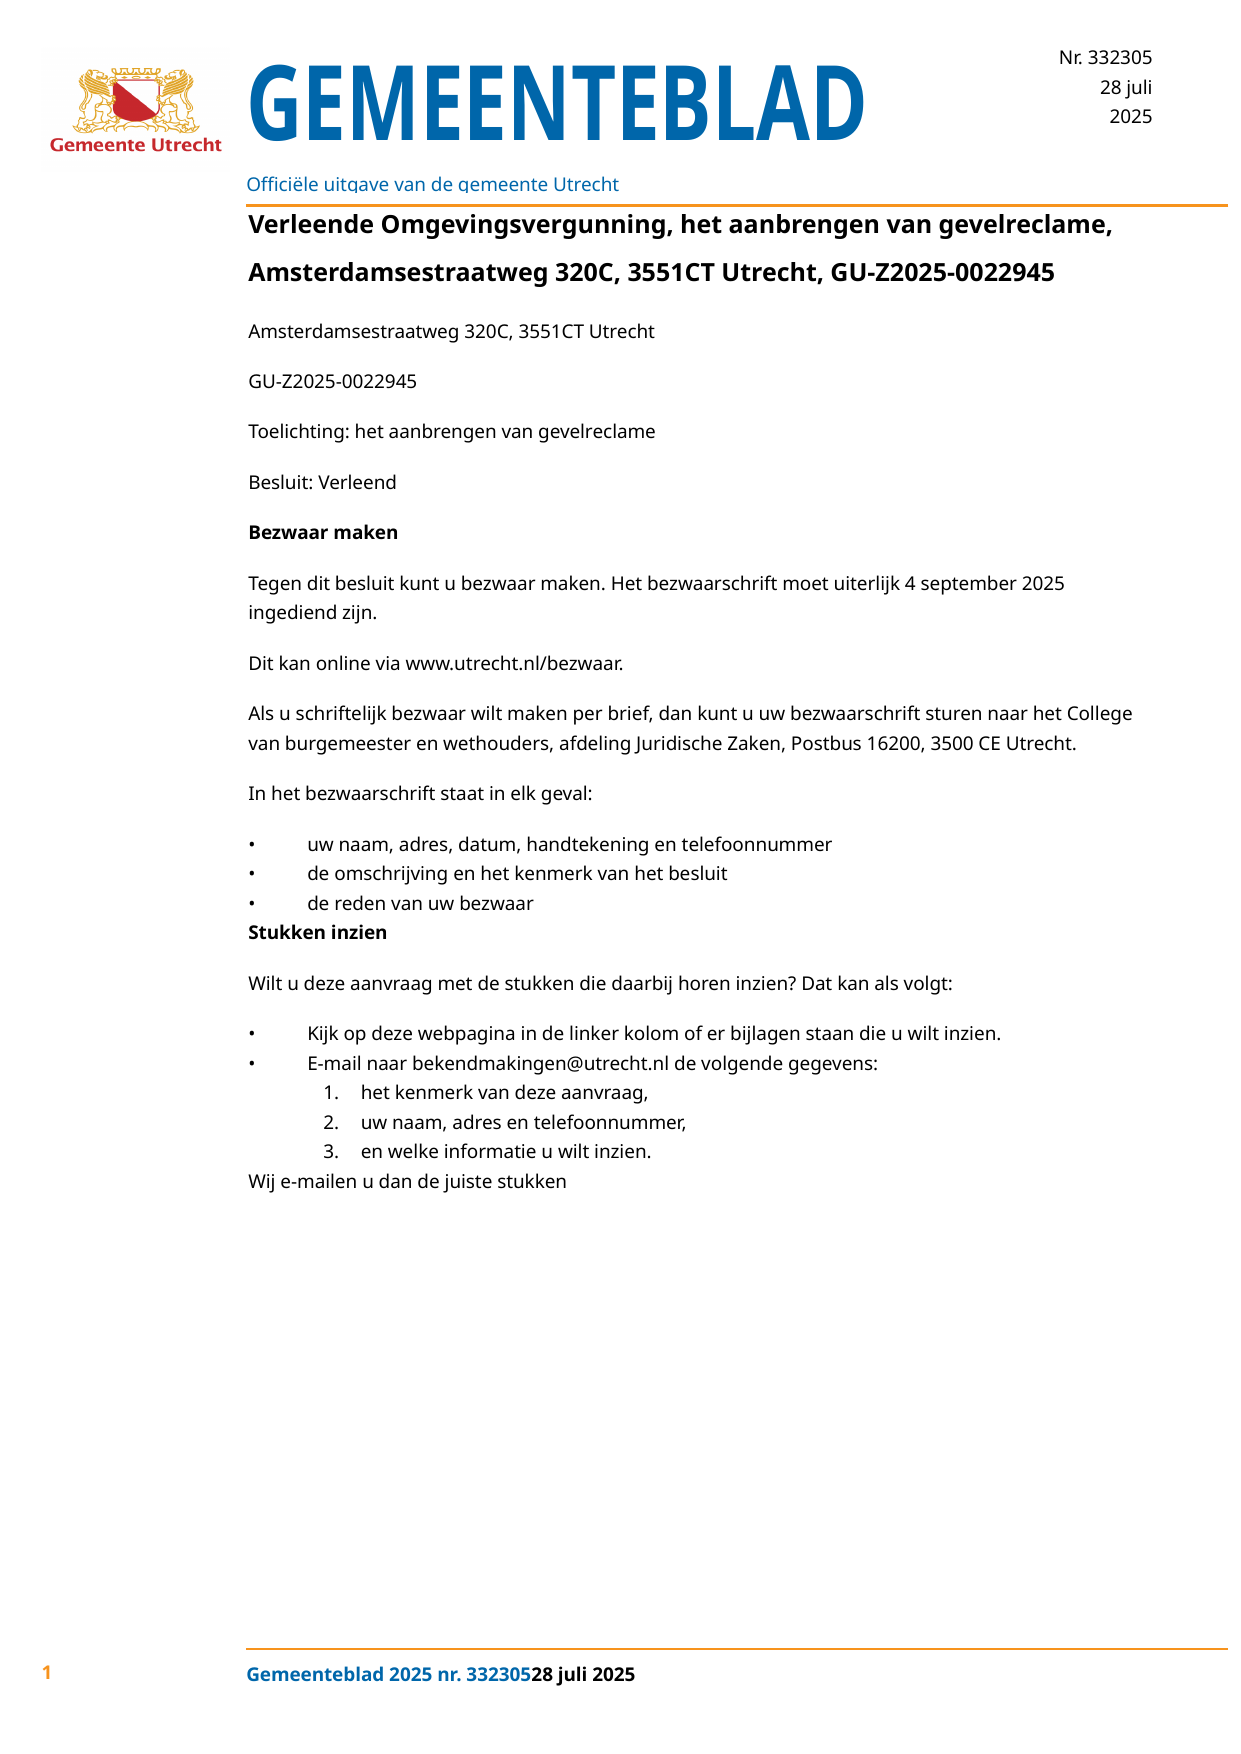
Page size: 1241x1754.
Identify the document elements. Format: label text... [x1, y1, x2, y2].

text In het bezwaarschrift staat in elk geval: [248, 780, 1152, 806]
list het kenmerk van deze aanvraag, [323, 1079, 1152, 1105]
text Wij e-mailen u dan de juiste stukken [248, 1168, 1152, 1194]
list en welke informatie u wilt inzien. [323, 1139, 1152, 1164]
text Stukken inzien [248, 919, 1152, 945]
text Amsterdamsestraatweg 320C, 3551CT Utrecht [248, 318, 1152, 344]
text GU-Z2025-0022945 [248, 368, 1152, 394]
text Tegen dit besluit kunt u bezwaar maken. Het bezwaarschrift moet uiterlijk 4 september 2025 ingediend zijn. [248, 570, 1152, 625]
text Toelichting: het aanbrengen van gevelreclame [248, 419, 1152, 444]
text Besluit: Verleend [248, 469, 1152, 495]
list de omschrijving en het kenmerk van het besluit [248, 860, 1152, 886]
text Wilt u deze aanvraag met de stukken die daarbij horen inzien? Dat kan als volgt: [248, 970, 1152, 996]
list uw naam, adres en telefoonnummer, [323, 1109, 1152, 1135]
list E-mail naar bekendmakingen@utrecht.nl de volgende gegevens: [248, 1050, 1152, 1076]
text Dit kan online via www.utrecht.nl/bezwaar. [248, 650, 1152, 676]
text Bezwaar maken [248, 519, 1152, 545]
list Kijk op deze webpagina in de linker kolom of er bijlagen staan die u wilt inzien. [248, 1020, 1152, 1046]
text Als u schriftelijk bezwaar wilt maken per brief, dan kunt u uw bezwaarschrift sturen naar het College van burgemeester en wethouders, afdeling Juridische Zaken, Postbus 16200, 3500 CE Utrecht. [248, 700, 1152, 756]
list uw naam, adres, datum, handtekening en telefoonnummer [248, 831, 1152, 857]
list de reden van uw bezwaar [248, 890, 1152, 916]
text Verleende Omgevingsvergunning, het aanbrengen van gevelreclame, Amsterdamsestraatweg 320C, 3551CT Utrecht, GU-Z2025-0022945 [248, 207, 1152, 288]
picture [41, 47, 231, 172]
